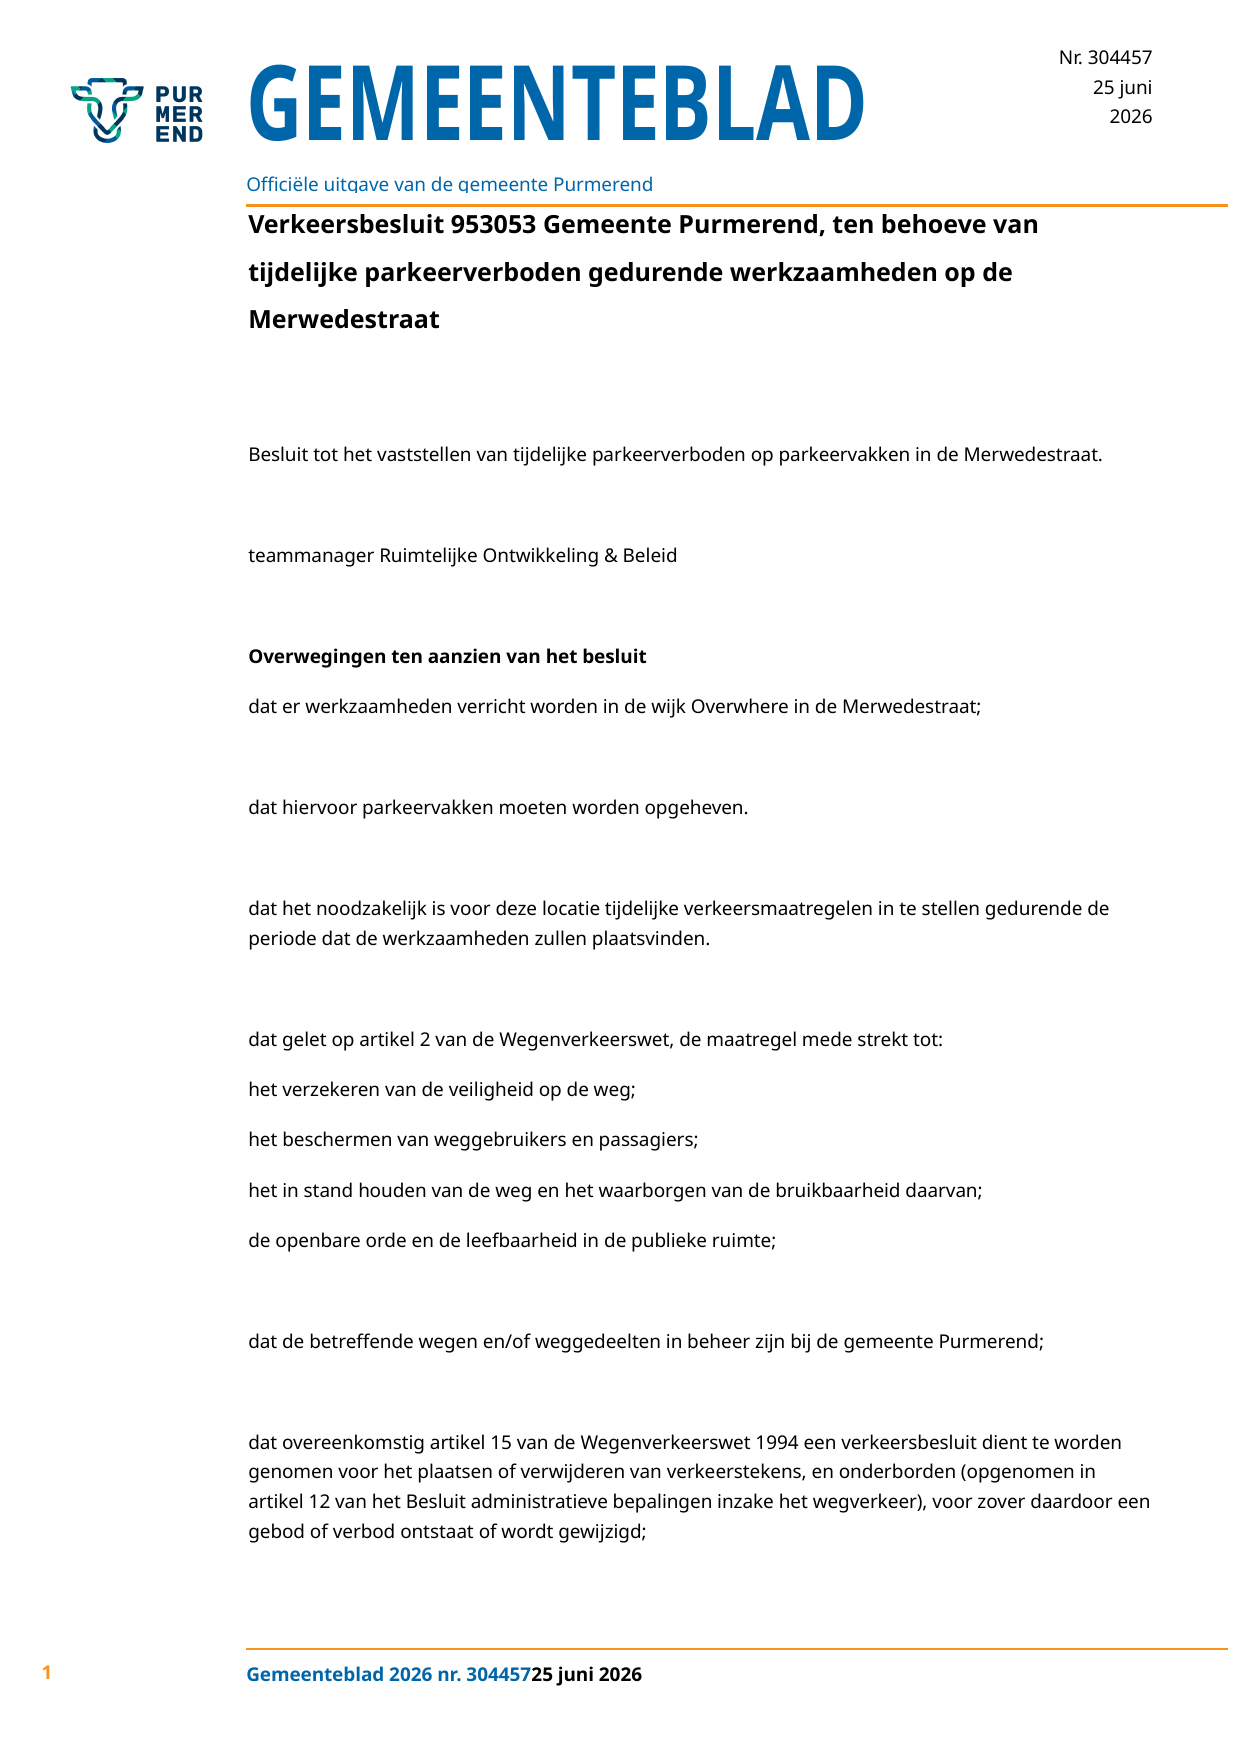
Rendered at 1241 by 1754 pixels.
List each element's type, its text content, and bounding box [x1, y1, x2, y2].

text het in stand houden van de weg en het waarborgen van de bruikbaarheid daarvan; [248, 1177, 1152, 1203]
text Verkeersbesluit 953053 Gemeente Purmerend, ten behoeve van tijdelijke parkeerverboden gedurende werkzaamheden op de Merwedestraat [248, 207, 1152, 336]
text dat het noodzakelijk is voor deze locatie tijdelijke verkeersmaatregelen in te stellen gedurende de periode dat de werkzaamheden zullen plaatsvinden. [248, 895, 1152, 951]
text het verzekeren van de veiligheid op de weg; [248, 1076, 1152, 1102]
text dat overeenkomstig artikel 15 van de Wegenverkeerswet 1994 een verkeersbesluit dient te worden genomen voor het plaatsen of verwijderen van verkeerstekens, en onderborden (opgenomen in artikel 12 van het Besluit administratieve bepalingen inzake het wegverkeer), voor zover daardoor een gebod of verbod ontstaat of wordt gewijzigd; [248, 1429, 1152, 1544]
picture [41, 47, 231, 172]
text teammanager Ruimtelijke Ontwikkeling & Beleid [248, 542, 1152, 568]
text dat gelet op artikel 2 van de Wegenverkeerswet, de maatregel mede strekt tot: [248, 1026, 1152, 1052]
text Besluit tot het vaststellen van tijdelijke parkeerverboden op parkeervakken in de Merwedestraat. [248, 442, 1152, 467]
text Overwegingen ten aanzien van het besluit [248, 643, 1152, 669]
text dat hiervoor parkeervakken moeten worden opgeheven. [248, 794, 1152, 820]
text het beschermen van weggebruikers en passagiers; [248, 1127, 1152, 1152]
text dat de betreffende wegen en/of weggedeelten in beheer zijn bij de gemeente Purmerend; [248, 1328, 1152, 1354]
text de openbare orde en de leefbaarheid in de publieke ruimte; [248, 1227, 1152, 1253]
text dat er werkzaamheden verricht worden in de wijk Overwhere in de Merwedestraat; [248, 694, 1152, 719]
